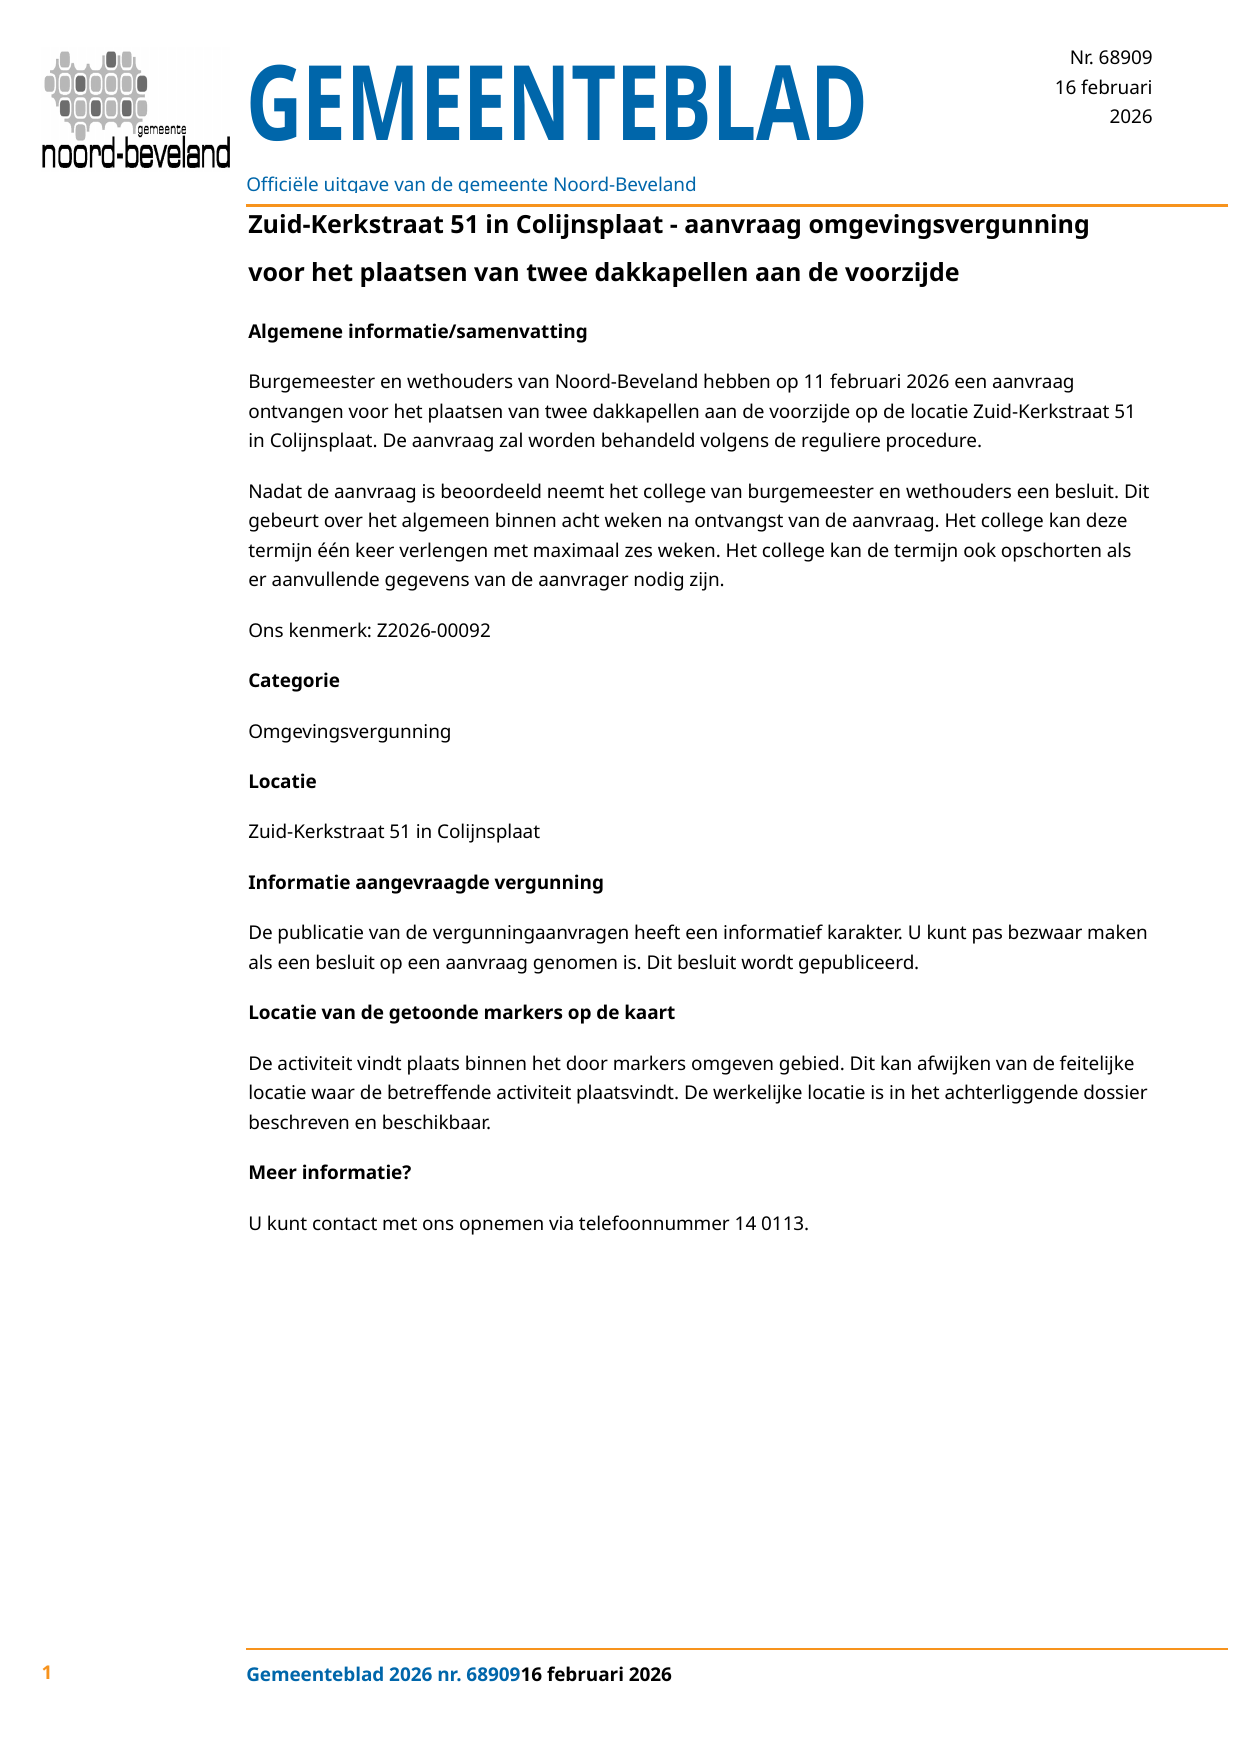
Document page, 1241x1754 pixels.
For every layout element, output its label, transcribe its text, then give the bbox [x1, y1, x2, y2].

text De publicatie van de vergunningaanvragen heeft een informatief karakter. U kunt pas bezwaar maken als een besluit op een aanvraag genomen is. Dit besluit wordt gepubliceerd. [248, 919, 1152, 975]
picture [41, 47, 231, 172]
text Locatie [248, 768, 1152, 794]
text Informatie aangevraagde vergunning [248, 869, 1152, 895]
text Locatie van de getoonde markers op de kaart [248, 999, 1152, 1025]
text Categorie [248, 667, 1152, 693]
text Omgevingsvergunning [248, 718, 1152, 744]
text Zuid-Kerkstraat 51 in Colijnsplaat - aanvraag omgevingsvergunning voor het plaatsen van twee dakkapellen aan de voorzijde [248, 207, 1152, 288]
text Algemene informatie/samenvatting [248, 318, 1152, 344]
text Ons kenmerk: Z2026-00092 [248, 617, 1152, 643]
text Zuid-Kerkstraat 51 in Colijnsplaat [248, 819, 1152, 844]
text Burgemeester en wethouders van Noord-Beveland hebben op 11 februari 2026 een aanvraag ontvangen voor het plaatsen van twee dakkapellen aan de voorzijde op de locatie Zuid-Kerkstraat 51 in Colijnsplaat. De aanvraag zal worden behandeld volgens de reguliere procedure. [248, 368, 1152, 453]
text Nadat de aanvraag is beoordeeld neemt het college van burgemeester en wethouders een besluit. Dit gebeurt over het algemeen binnen acht weken na ontvangst van de aanvraag. Het college kan deze termijn één keer verlengen met maximaal zes weken. Het college kan de termijn ook opschorten als er aanvullende gegevens van de aanvrager nodig zijn. [248, 478, 1152, 592]
text Meer informatie? [248, 1159, 1152, 1185]
text U kunt contact met ons opnemen via telefoonnummer 14 0113. [248, 1210, 1152, 1236]
text De activiteit vindt plaats binnen het door markers omgeven gebied. Dit kan afwijken van de feitelijke locatie waar de betreffende activiteit plaatsvindt. De werkelijke locatie is in het achterliggende dossier beschreven en beschikbaar. [248, 1050, 1152, 1135]
